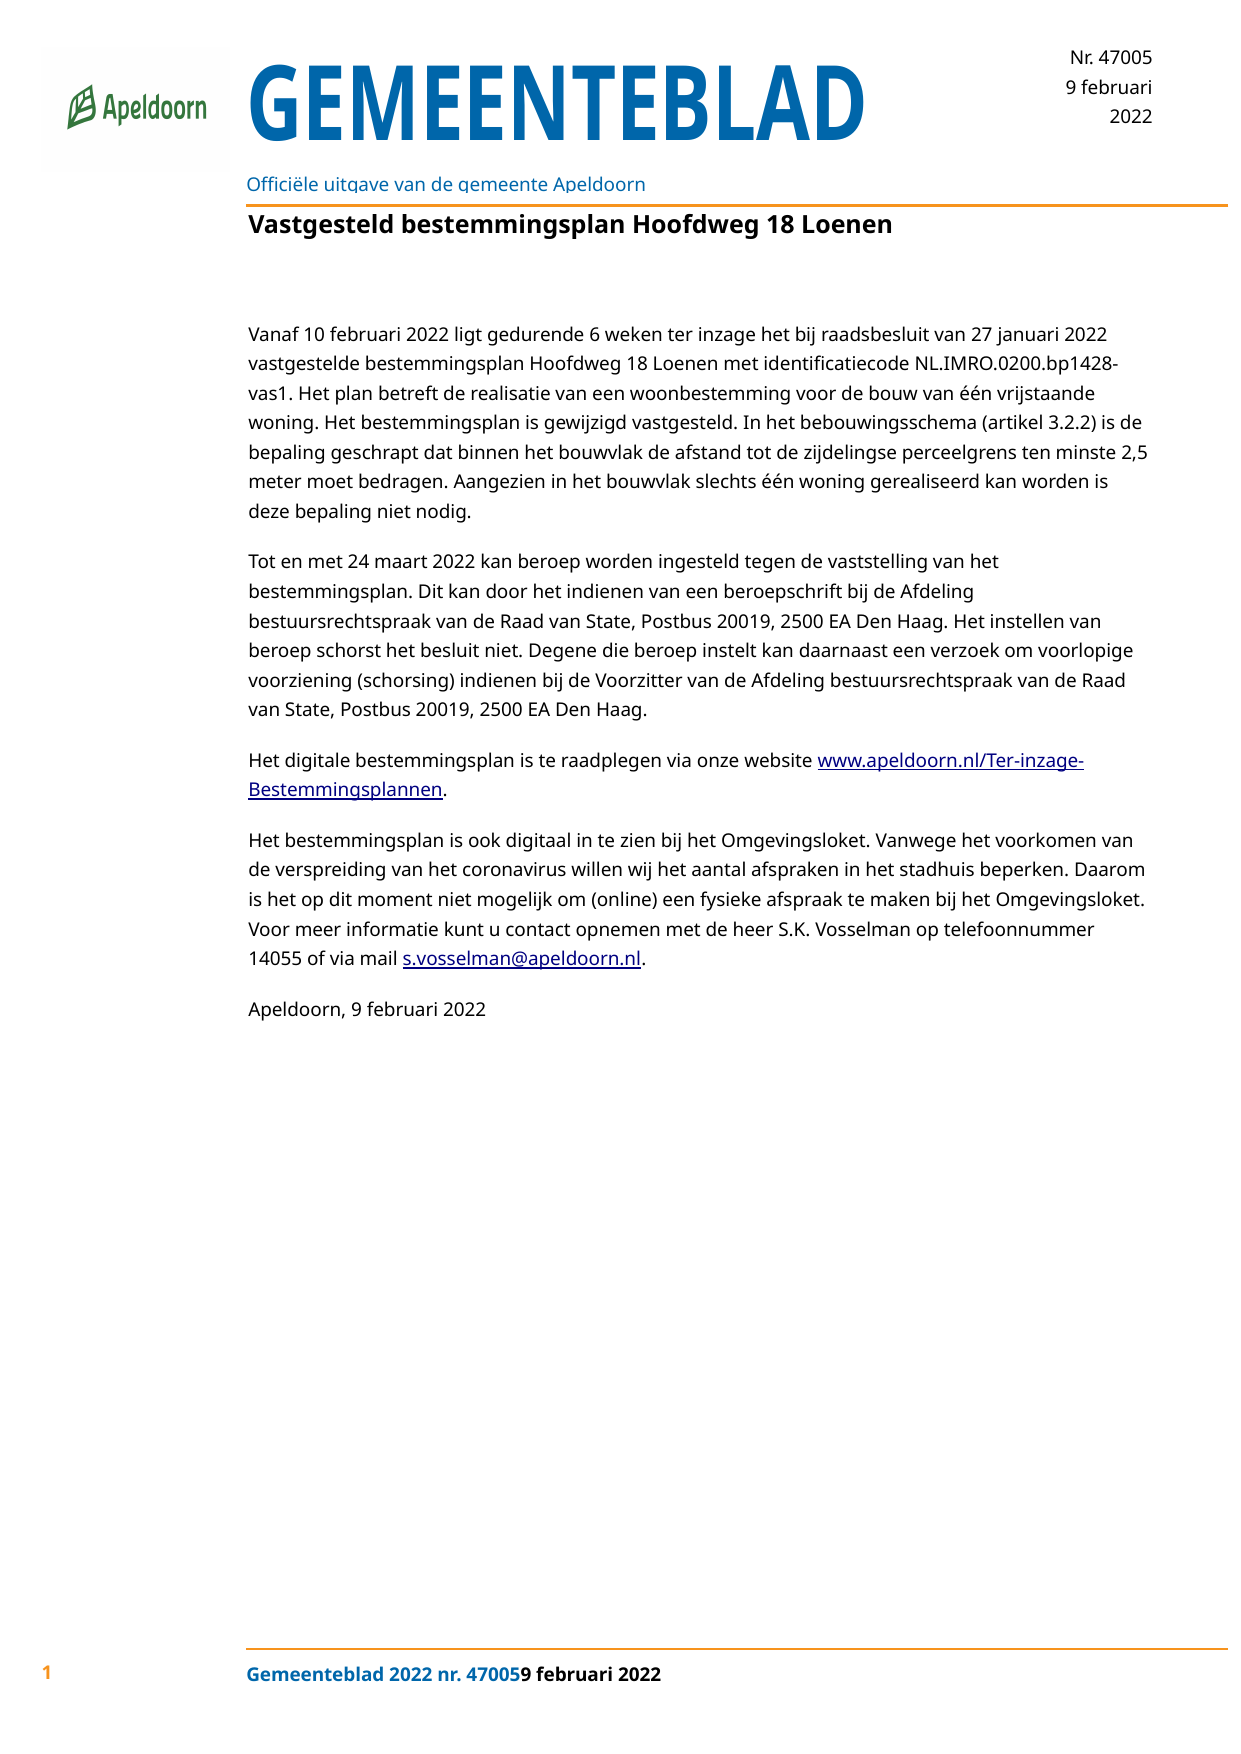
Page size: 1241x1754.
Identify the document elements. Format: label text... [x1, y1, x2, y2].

picture [41, 47, 231, 172]
text Apeldoorn, 9 februari 2022 [248, 996, 1152, 1021]
text Het bestemmingsplan is ook digitaal in te zien bij het Omgevingsloket. Vanwege het voorkomen van de verspreiding van het coronavirus willen wij het aantal afspraken in het stadhuis beperken. Daarom is het op dit moment niet mogelijk om (online) een fysieke afspraak te maken bij het Omgevingsloket. Voor meer informatie kunt u contact opnemen met de heer S.K. Vosselman op telefoonnummer 14055 of via mail s.vosselman@apeldoorn.nl. [248, 827, 1152, 971]
text Vanaf 10 februari 2022 ligt gedurende 6 weken ter inzage het bij raadsbesluit van 27 januari 2022 vastgestelde bestemmingsplan Hoofdweg 18 Loenen met identificatiecode NL.IMRO.0200.bp1428-vas1. Het plan betreft de realisatie van een woonbestemming voor de bouw van één vrijstaande woning. Het bestemmingsplan is gewijzigd vastgesteld. In het bebouwingsschema (artikel 3.2.2) is de bepaling geschrapt dat binnen het bouwvlak de afstand tot de zijdelingse perceelgrens ten minste 2,5 meter moet bedragen. Aangezien in het bouwvlak slechts één woning gerealiseerd kan worden is deze bepaling niet nodig. [248, 321, 1152, 524]
text Tot en met 24 maart 2022 kan beroep worden ingesteld tegen de vaststelling van het bestemmingsplan. Dit kan door het indienen van een beroepschrift bij de Afdeling bestuursrechtspraak van de Raad van State, Postbus 20019, 2500 EA Den Haag. Het instellen van beroep schorst het besluit niet. Degene die beroep instelt kan daarnaast een verzoek om voorlopige voorziening (schorsing) indienen bij de Voorzitter van de Afdeling bestuursrechtspraak van de Raad van State, Postbus 20019, 2500 EA Den Haag. [248, 549, 1152, 722]
text Vastgesteld bestemmingsplan Hoofdweg 18 Loenen [248, 207, 1152, 241]
text Het digitale bestemmingsplan is te raadplegen via onze website www.apeldoorn.nl/Ter-inzage-Bestemmingsplannen. [248, 747, 1152, 802]
